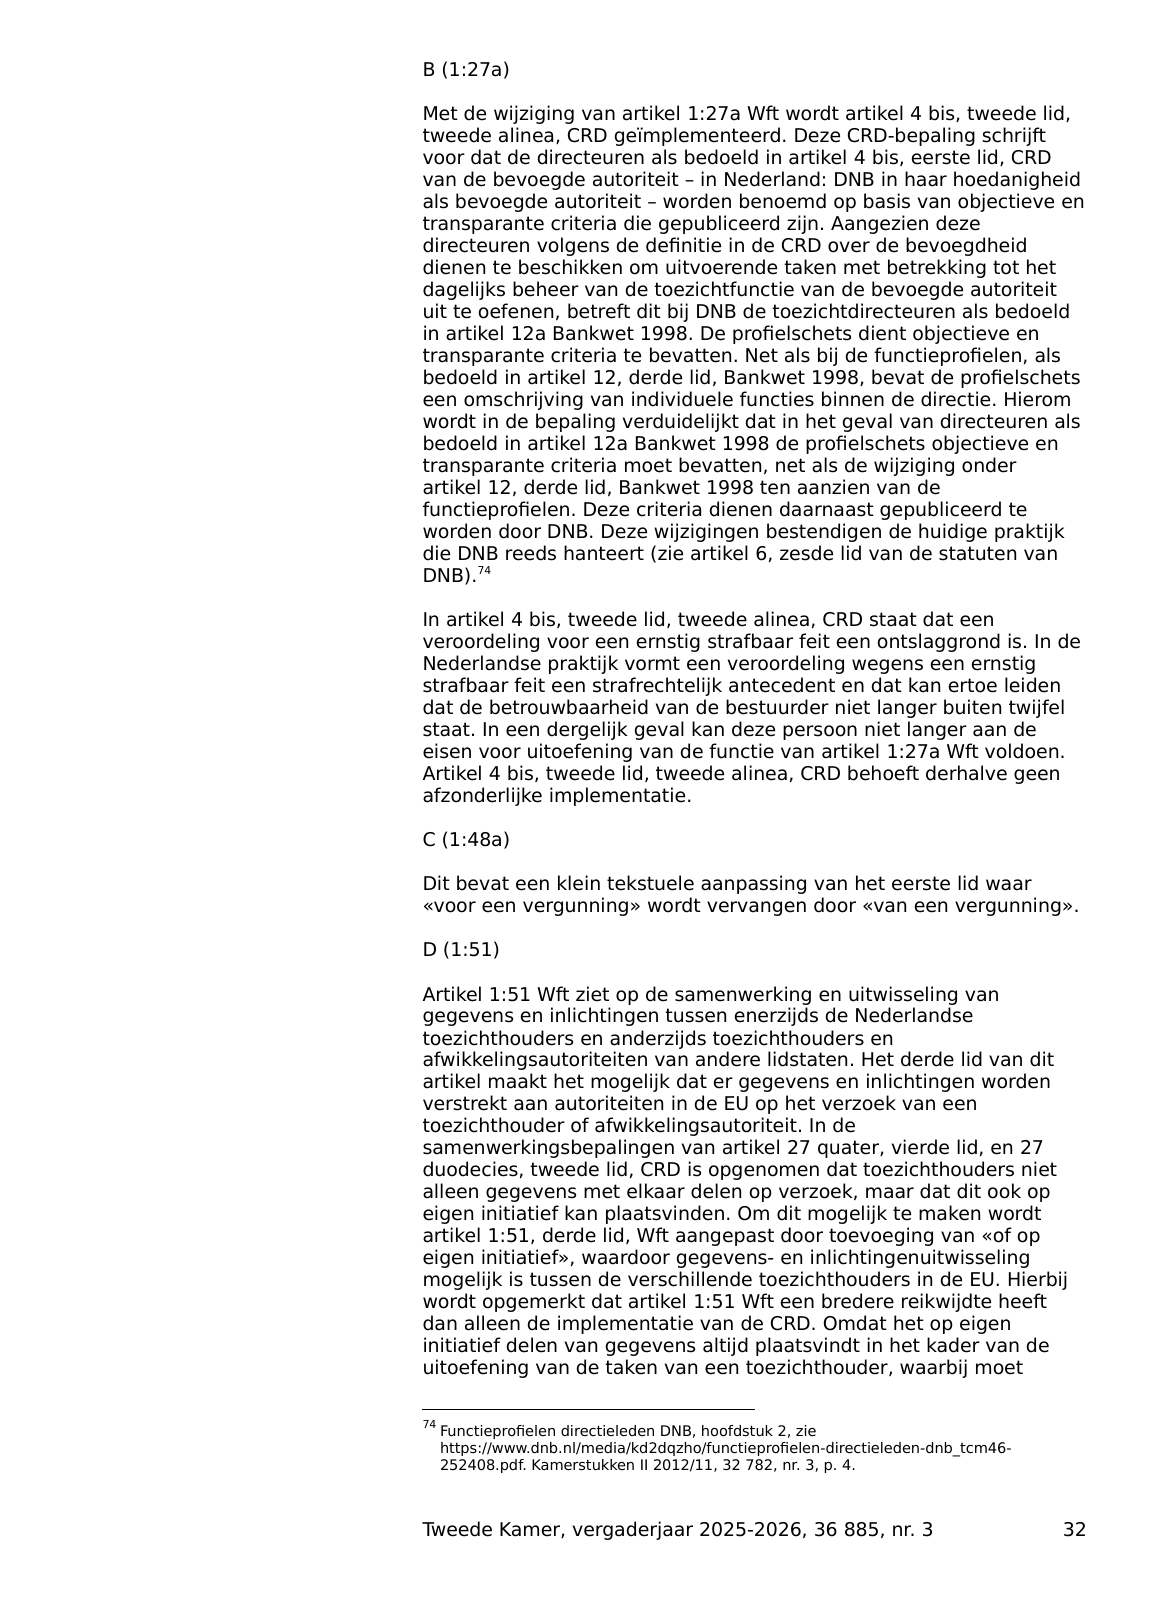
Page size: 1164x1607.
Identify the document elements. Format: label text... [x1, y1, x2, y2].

text Functieprofielen directieleden DNB, hoofdstuk 2, zie https://www.dnb.nl/media/kd2dqzho/functieprofielen-directieleden-dnb_tcm46-252408.pdf. Kamerstukken II 2012/11, 32 782, nr. 3, p. 4. [422, 1418, 1087, 1474]
subtitle B (1:27a) [422, 59, 1087, 81]
subtitle C (1:48a) [422, 829, 1087, 851]
subtitle D (1:51) [422, 939, 1087, 961]
text In artikel 4 bis, tweede lid, tweede alinea, CRD staat dat een veroordeling voor een ernstig strafbaar feit een ontslaggrond is. In de Nederlandse praktijk vormt een veroordeling wegens een ernstig strafbaar feit een strafrechtelijk antecedent en dat kan ertoe leiden dat de betrouwbaarheid van de bestuurder niet langer buiten twijfel staat. In een dergelijk geval kan deze persoon niet langer aan de eisen voor uitoefening van de functie van artikel 1:27a Wft voldoen. Artikel 4 bis, tweede lid, tweede alinea, CRD behoeft derhalve geen afzonderlijke implementatie. [422, 609, 1087, 807]
text Met de wijziging van artikel 1:27a Wft wordt artikel 4 bis, tweede lid, tweede alinea, CRD geïmplementeerd. Deze CRD-bepaling schrijft voor dat de directeuren als bedoeld in artikel 4 bis, eerste lid, CRD van de bevoegde autoriteit – in Nederland: DNB in haar hoedanigheid als bevoegde autoriteit – worden benoemd op basis van objectieve en transparante criteria die gepubliceerd zijn. Aangezien deze directeuren volgens de definitie in de CRD over de bevoegdheid dienen te beschikken om uitvoerende taken met betrekking tot het dagelijks beheer van de toezichtfunctie van de bevoegde autoriteit uit te oefenen, betreft dit bij DNB de toezichtdirecteuren als bedoeld in artikel 12a Bankwet 1998. De profielschets dient objectieve en transparante criteria te bevatten. Net als bij de functieprofielen, als bedoeld in artikel 12, derde lid, Bankwet 1998, bevat de profielschets een omschrijving van individuele functies binnen de directie. Hierom wordt in de bepaling verduidelijkt dat in het geval van directeuren als bedoeld in artikel 12a Bankwet 1998 de profielschets objectieve en transparante criteria moet bevatten, net als de wijziging onder artikel 12, derde lid, Bankwet 1998 ten aanzien van de functieprofielen. Deze criteria dienen daarnaast gepubliceerd te worden door DNB. Deze wijzigingen bestendigen de huidige praktijk die DNB reeds hanteert (zie artikel 6, zesde lid van de statuten van DNB). [422, 103, 1087, 587]
text Dit bevat een klein tekstuele aanpassing van het eerste lid waar «voor een vergunning» wordt vervangen door «van een vergunning». [422, 873, 1087, 917]
text Artikel 1:51 Wft ziet op de samenwerking en uitwisseling van gegevens en inlichtingen tussen enerzijds de Nederlandse toezichthouders en anderzijds toezichthouders en afwikkelingsautoriteiten van andere lidstaten. Het derde lid van dit artikel maakt het mogelijk dat er gegevens en inlichtingen worden verstrekt aan autoriteiten in de EU op het verzoek van een toezichthouder of afwikkelingsautoriteit. In de samenwerkingsbepalingen van artikel 27 quater, vierde lid, en 27 duodecies, tweede lid, CRD is opgenomen dat toezichthouders niet alleen gegevens met elkaar delen op verzoek, maar dat dit ook op eigen initiatief kan plaatsvinden. Om dit mogelijk te maken wordt artikel 1:51, derde lid, Wft aangepast door toevoeging van «of op eigen initiatief», waardoor gegevens- en inlichtingenuitwisseling mogelijk is tussen de verschillende toezichthouders in de EU. Hierbij wordt opgemerkt dat artikel 1:51 Wft een bredere reikwijdte heeft dan alleen de implementatie van de CRD. Omdat het op eigen initiatief delen van gegevens altijd plaatsvindt in het kader van de uitoefening van de taken van een toezichthouder, waarbij moet [422, 983, 1087, 1379]
